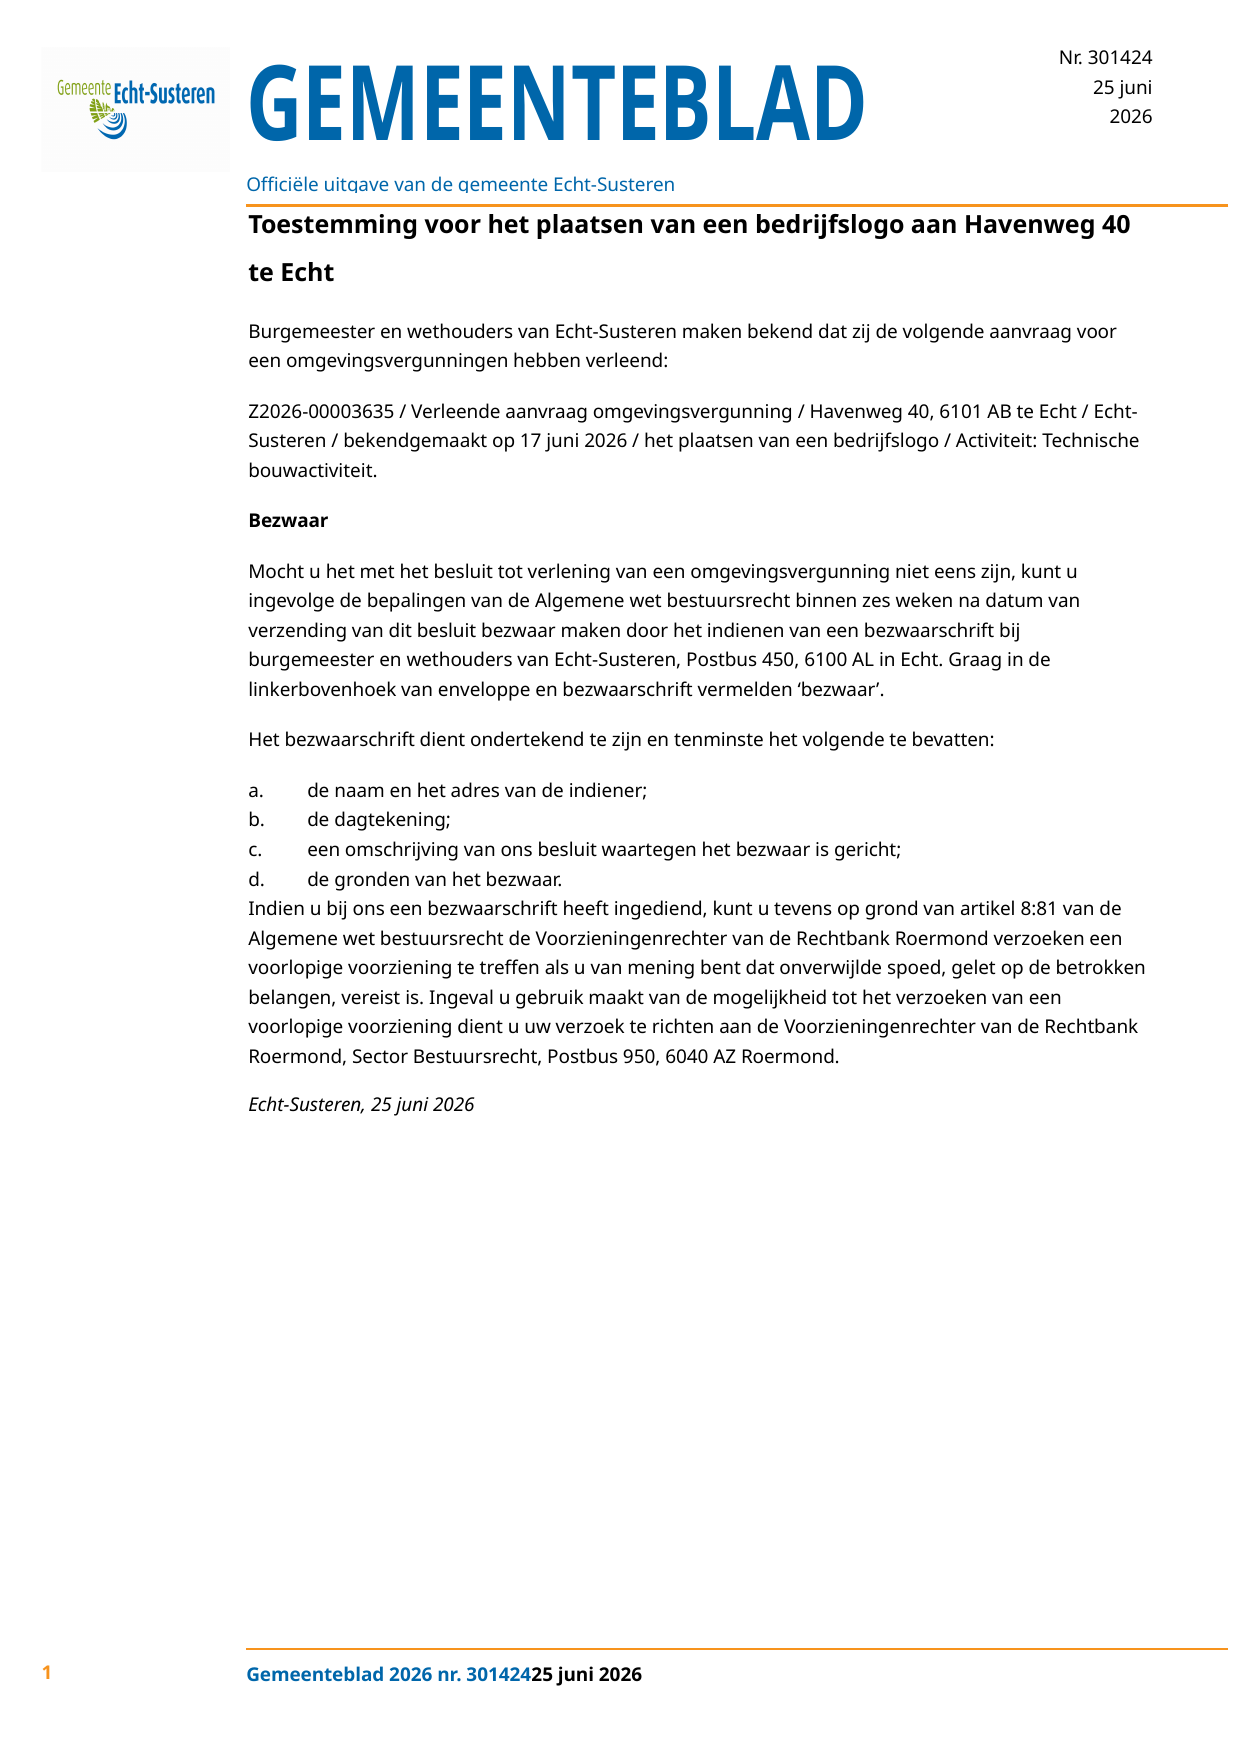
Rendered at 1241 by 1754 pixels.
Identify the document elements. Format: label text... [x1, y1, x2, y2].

text Mocht u het met het besluit tot verlening van een omgevingsvergunning niet eens zijn, kunt u ingevolge de bepalingen van de Algemene wet bestuursrecht binnen zes weken na datum van verzending van dit besluit bezwaar maken door het indienen van een bezwaarschrift bij burgemeester en wethouders van Echt-Susteren, Postbus 450, 6100 AL in Echt. Graag in de linkerbovenhoek van enveloppe en bezwaarschrift vermelden ‘bezwaar’. [248, 558, 1152, 702]
text Toestemming voor het plaatsen van een bedrijfslogo aan Havenweg 40 te Echt [248, 207, 1152, 288]
text Echt-Susteren, 25 juni 2026 [248, 1091, 1152, 1117]
text Het bezwaarschrift dient ondertekend te zijn en tenminste het volgende te bevatten: [248, 727, 1152, 752]
text Burgemeester en wethouders van Echt-Susteren maken bekend dat zij de volgende aanvraag voor een omgevingsvergunningen hebben verleend: [248, 318, 1152, 373]
list de dagtekening; [248, 807, 1152, 832]
list een omschrijving van ons besluit waartegen het bezwaar is gericht; [248, 836, 1152, 862]
picture [41, 47, 231, 172]
list de gronden van het bezwaar. [248, 866, 1152, 892]
text Indien u bij ons een bezwaarschrift heeft ingediend, kunt u tevens op grond van artikel 8:81 van de Algemene wet bestuursrecht de Voorzieningenrechter van de Rechtbank Roermond verzoeken een voorlopige voorziening te treffen als u van mening bent dat onverwijlde spoed, gelet op de betrokken belangen, vereist is. Ingeval u gebruik maakt van de mogelijkheid tot het verzoeken van een voorlopige voorziening dient u uw verzoek te richten aan de Voorzieningenrechter van de Rechtbank Roermond, Sector Bestuursrecht, Postbus 950, 6040 AZ Roermond. [248, 895, 1152, 1069]
list de naam en het adres van de indiener; [248, 777, 1152, 803]
text Z2026-00003635 / Verleende aanvraag omgevingsvergunning / Havenweg 40, 6101 AB te Echt / Echt-Susteren / bekendgemaakt op 17 juni 2026 / het plaatsen van een bedrijfslogo / Activiteit: Technische bouwactiviteit. [248, 398, 1152, 483]
text Bezwaar [248, 507, 1152, 533]
